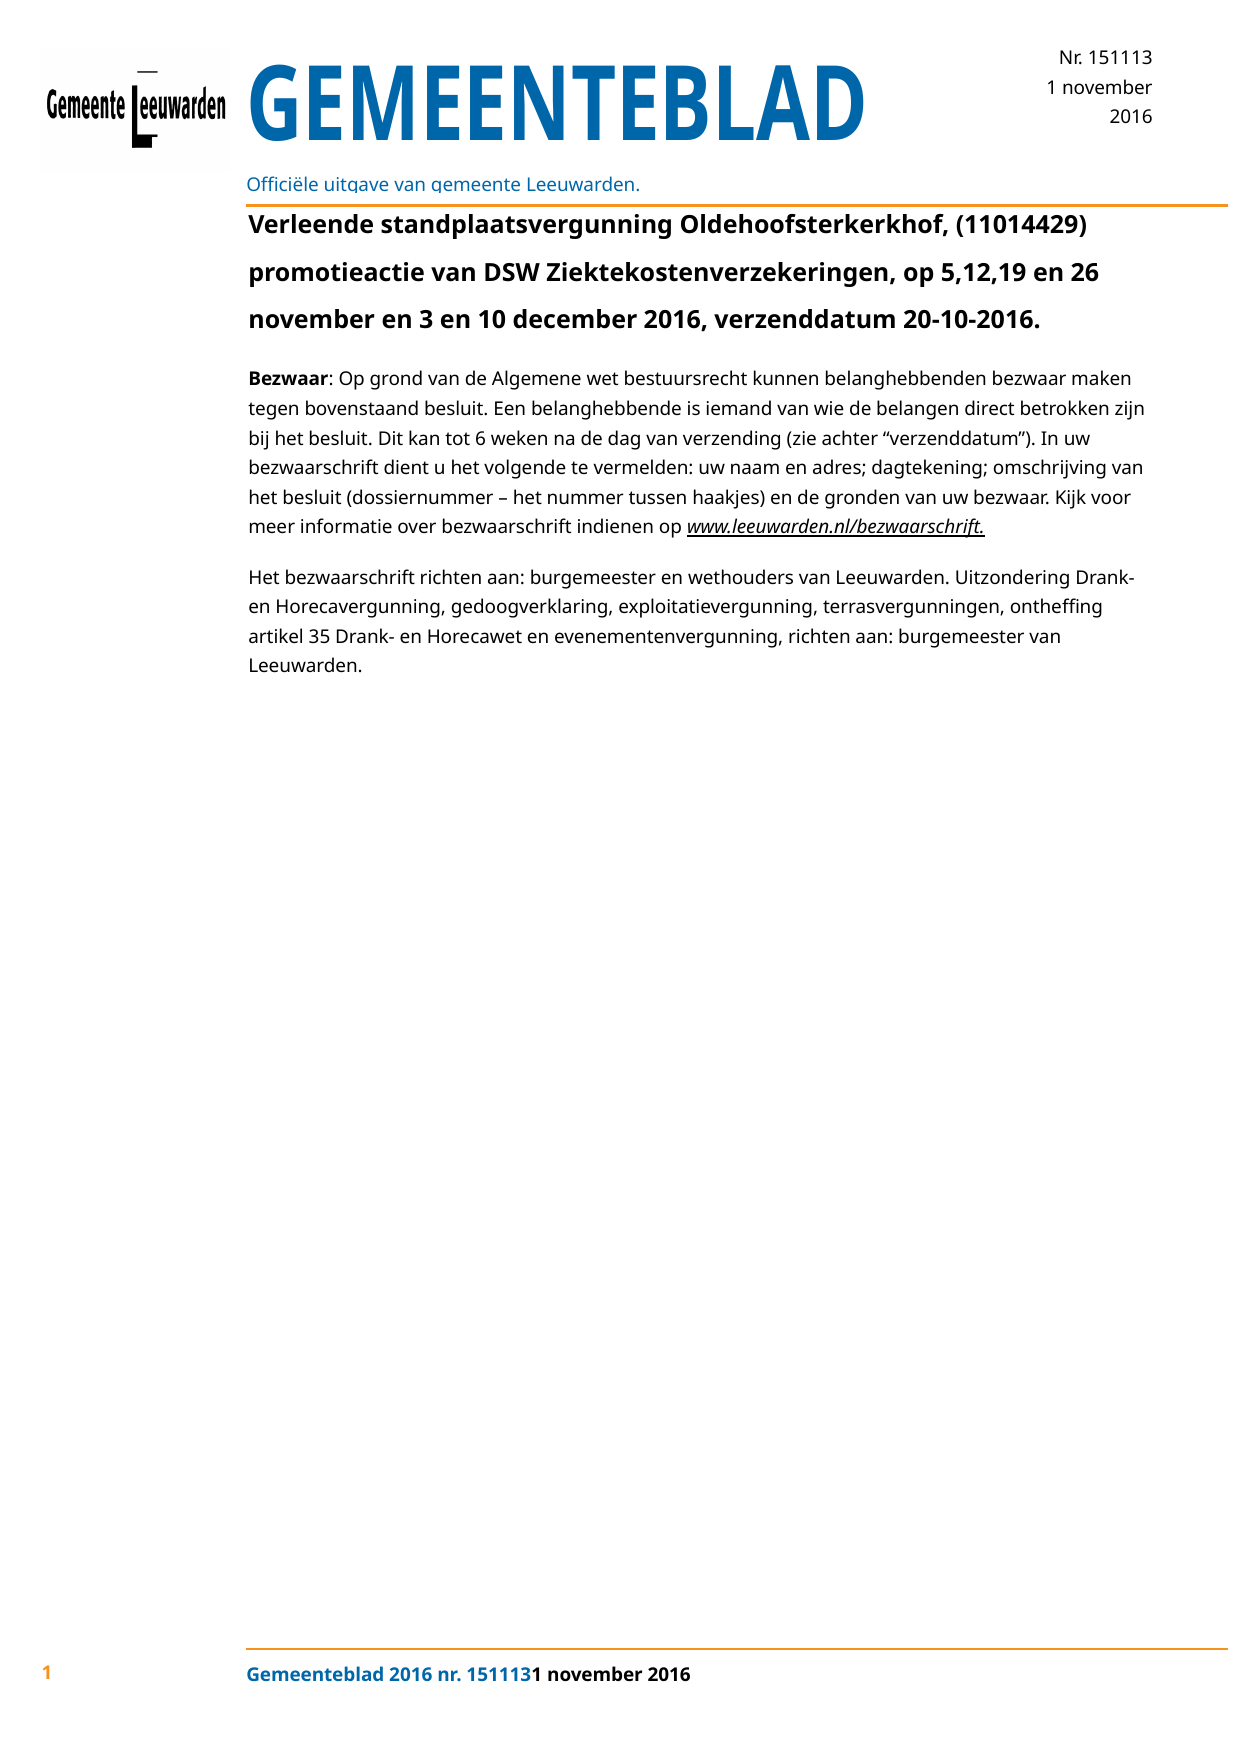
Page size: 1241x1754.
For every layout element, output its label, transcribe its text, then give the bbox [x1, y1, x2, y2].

picture [41, 47, 231, 172]
text Het bezwaarschrift richten aan: burgemeester en wethouders van Leeuwarden. Uitzondering Drank- en Horecavergunning, gedoogverklaring, exploitatievergunning, terrasvergunningen, ontheffing artikel 35 Drank- en Horecawet en evenementenvergunning, richten aan: burgemeester van Leeuwarden. [248, 564, 1152, 678]
text Verleende standplaatsvergunning Oldehoofsterkerkhof, (11014429) promotieactie van DSW Ziektekostenverzekeringen, op 5,12,19 en 26 november en 3 en 10 december 2016, verzenddatum 20-10-2016. [248, 207, 1152, 336]
text Bezwaar: Op grond van de Algemene wet bestuursrecht kunnen belanghebbenden bezwaar maken tegen bovenstaand besluit. Een belanghebbende is iemand van wie de belangen direct betrokken zijn bij het besluit. Dit kan tot 6 weken na de dag van verzending (zie achter “verzenddatum”). In uw bezwaarschrift dient u het volgende te vermelden: uw naam en adres; dagtekening; omschrijving van het besluit (dossiernummer – het nummer tussen haakjes) en de gronden van uw bezwaar. Kijk voor meer informatie over bezwaarschrift indienen op www.leeuwarden.nl/bezwaarschrift. [248, 366, 1152, 539]
